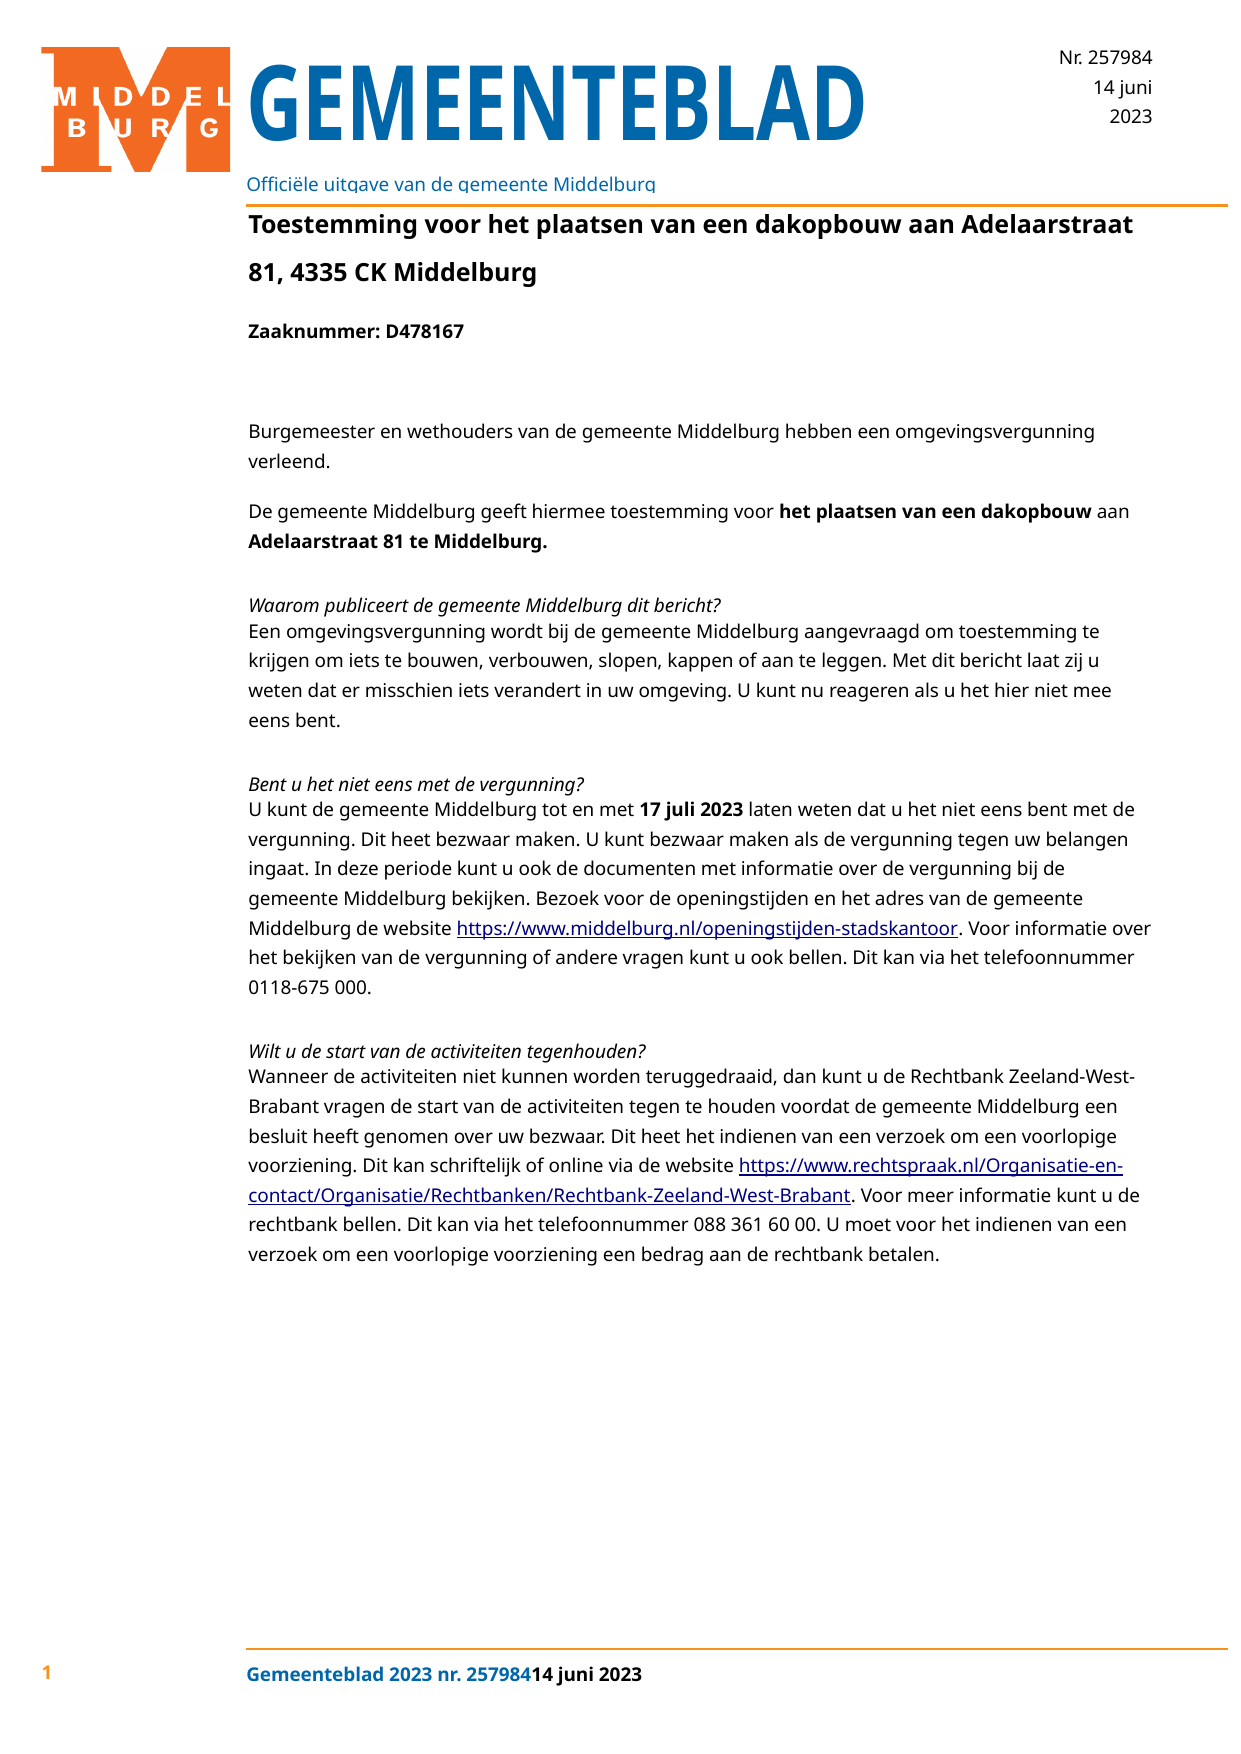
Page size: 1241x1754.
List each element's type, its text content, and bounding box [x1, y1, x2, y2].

text Toestemming voor het plaatsen van een dakopbouw aan Adelaarstraat 81, 4335 CK Middelburg [248, 207, 1152, 288]
text Wanneer de activiteiten niet kunnen worden teruggedraaid, dan kunt u de Rechtbank Zeeland-West-Brabant vragen de start van de activiteiten tegen te houden voordat de gemeente Middelburg een besluit heeft genomen over uw bezwaar. Dit heet het indienen van een verzoek om een voorlopige voorziening. Dit kan schriftelijk of online via de website https://www.rechtspraak.nl/Organisatie-en-contact/Organisatie/Rechtbanken/Rechtbank-Zeeland-West-Brabant. Voor meer informatie kunt u de rechtbank bellen. Dit kan via het telefoonnummer 088 361 60 00. U moet voor het indienen van een verzoek om een voorlopige voorziening een bedrag aan de rechtbank betalen. [248, 1064, 1152, 1267]
picture [41, 47, 231, 172]
text Wilt u de start van de activiteiten tegenhouden? [248, 1038, 1152, 1064]
text De gemeente Middelburg geeft hiermee toestemming voor het plaatsen van een dakopbouw aan Adelaarstraat 81 te Middelburg. [248, 499, 1152, 554]
text Zaaknummer: D478167 [248, 318, 1152, 344]
text U kunt de gemeente Middelburg tot en met 17 juli 2023 laten weten dat u het niet eens bent met de vergunning. Dit heet bezwaar maken. U kunt bezwaar maken als de vergunning tegen uw belangen ingaat. In deze periode kunt u ook de documenten met informatie over de vergunning bij de gemeente Middelburg bekijken. Bezoek voor de openingstijden en het adres van de gemeente Middelburg de website https://www.middelburg.nl/openingstijden-stadskantoor. Voor informatie over het bekijken van de vergunning of andere vragen kunt u ook bellen. Dit kan via het telefoonnummer 0118-675 000. [248, 796, 1152, 1000]
text Een omgevingsvergunning wordt bij de gemeente Middelburg aangevraagd om toestemming te krijgen om iets te bouwen, verbouwen, slopen, kappen of aan te leggen. Met dit bericht laat zij u weten dat er misschien iets verandert in uw omgeving. U kunt nu reageren als u het hier niet mee eens bent. [248, 618, 1152, 732]
text Burgemeester en wethouders van de gemeente Middelburg hebben een omgevingsvergunning verleend. [248, 419, 1152, 474]
text Bent u het niet eens met de vergunning? [248, 771, 1152, 796]
text Waarom publiceert de gemeente Middelburg dit bericht? [248, 592, 1152, 618]
